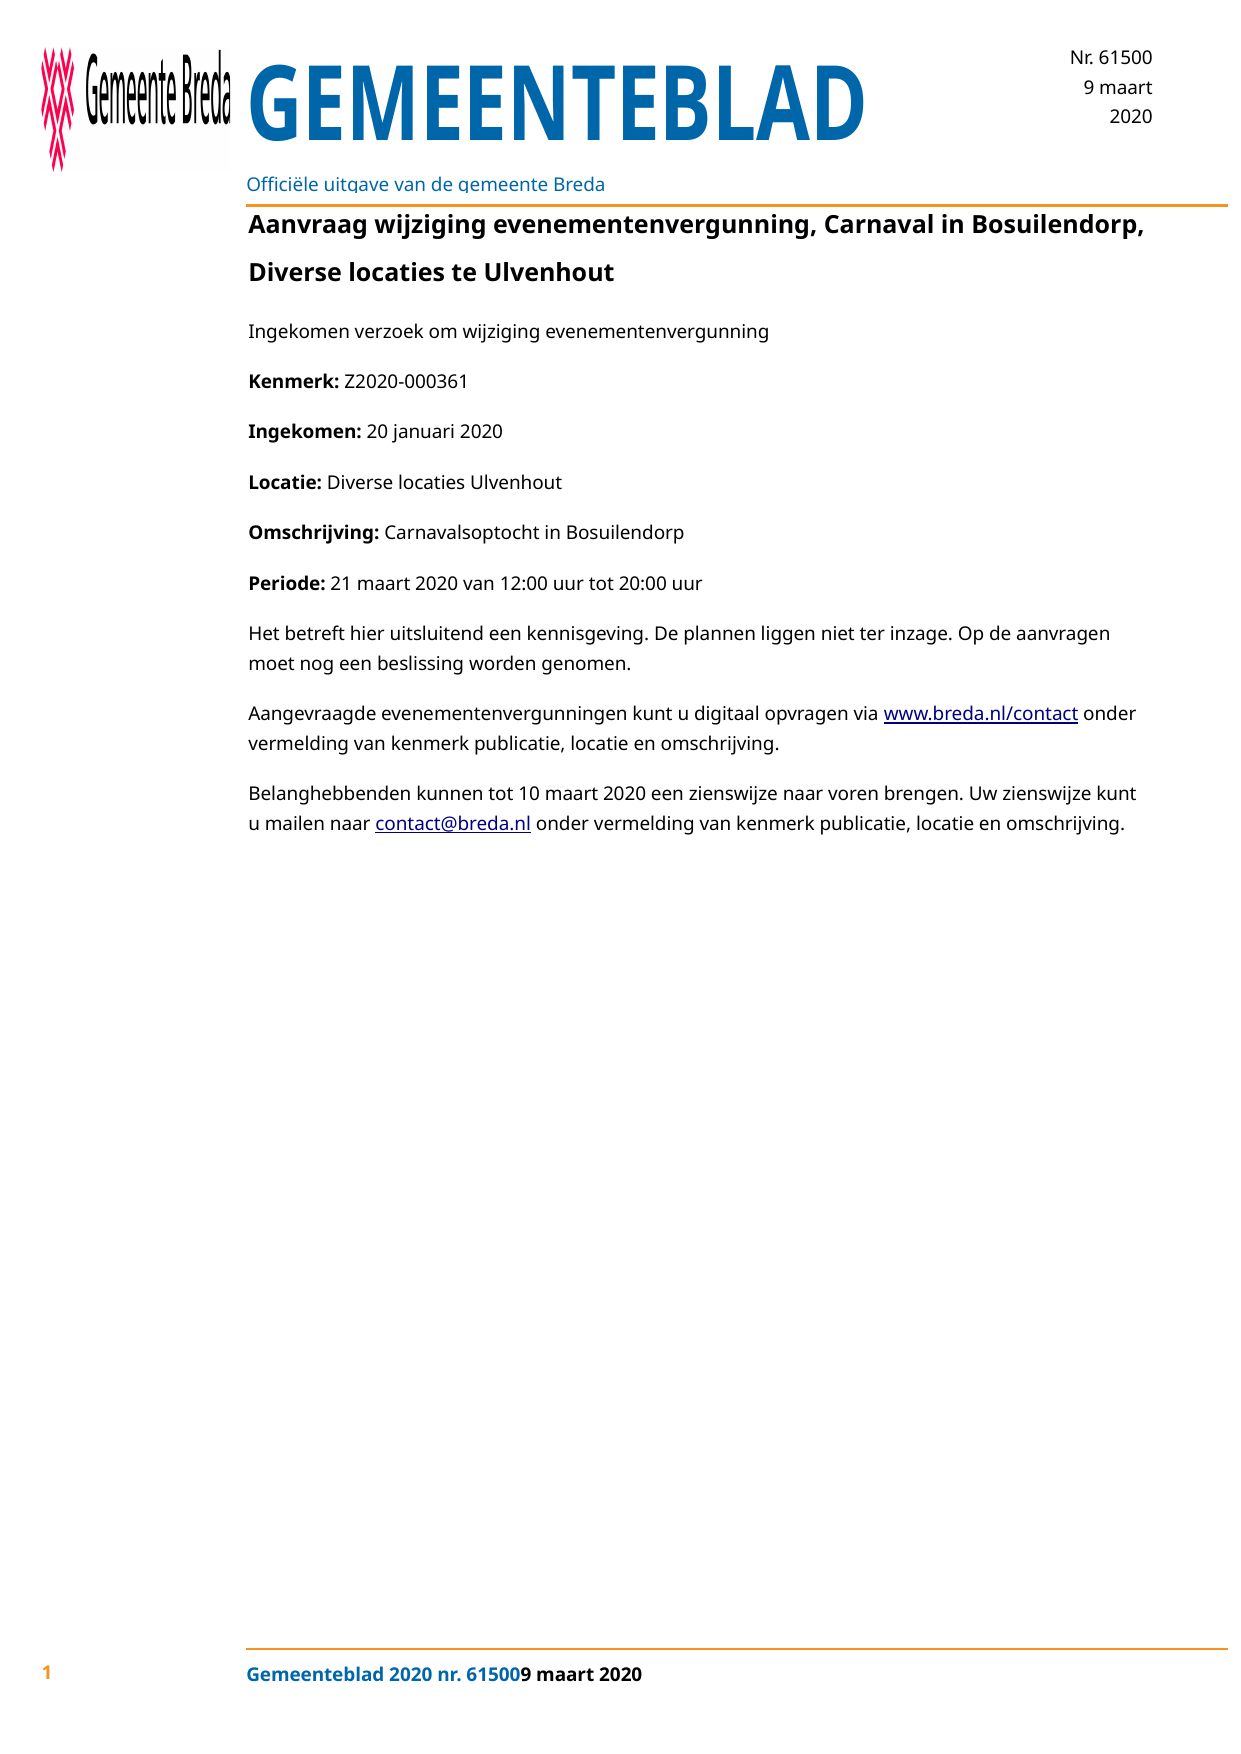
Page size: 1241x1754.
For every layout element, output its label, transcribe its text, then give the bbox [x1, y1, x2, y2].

text Aangevraagde evenementenvergunningen kunt u digitaal opvragen via www.breda.nl/contact onder vermelding van kenmerk publicatie, locatie en omschrijving. [248, 700, 1152, 756]
text Belanghebbenden kunnen tot 10 maart 2020 een zienswijze naar voren brengen. Uw zienswijze kunt u mailen naar contact@breda.nl onder vermelding van kenmerk publicatie, locatie en omschrijving. [248, 780, 1152, 836]
text Ingekomen: 20 januari 2020 [248, 419, 1152, 444]
picture [41, 47, 231, 172]
text Ingekomen verzoek om wijziging evenementenvergunning [248, 318, 1152, 344]
text Kenmerk: Z2020-000361 [248, 368, 1152, 394]
text Periode: 21 maart 2020 van 12:00 uur tot 20:00 uur [248, 570, 1152, 596]
text Locatie: Diverse locaties Ulvenhout [248, 469, 1152, 495]
text Aanvraag wijziging evenementenvergunning, Carnaval in Bosuilendorp, Diverse locaties te Ulvenhout [248, 207, 1152, 288]
text Het betreft hier uitsluitend een kennisgeving. De plannen liggen niet ter inzage. Op de aanvragen moet nog een beslissing worden genomen. [248, 620, 1152, 676]
text Omschrijving: Carnavalsoptocht in Bosuilendorp [248, 519, 1152, 545]
